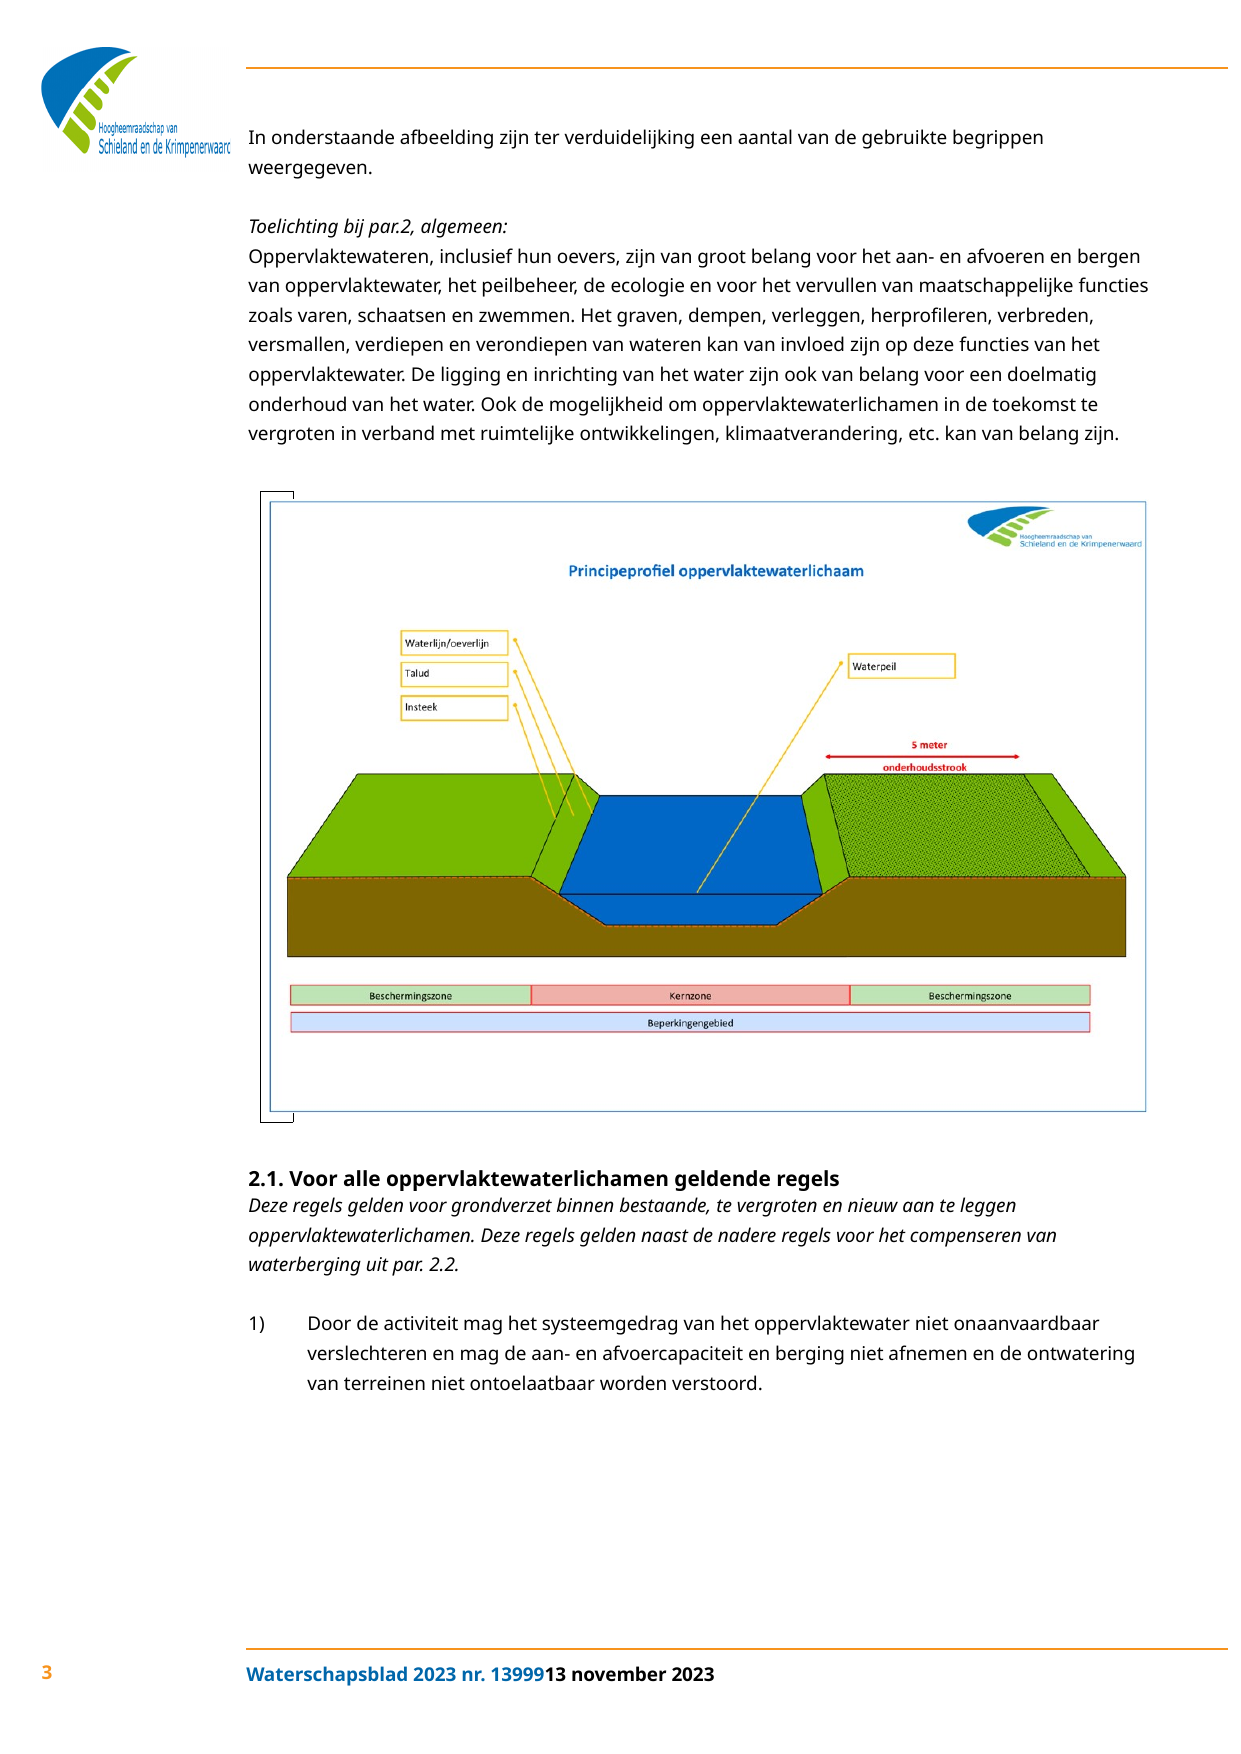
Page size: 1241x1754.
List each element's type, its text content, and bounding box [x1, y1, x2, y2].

text In onderstaande afbeelding zijn ter verduidelijking een aantal van de gebruikte begrippen weergegeven. [248, 124, 1152, 180]
picture [268, 499, 1149, 1113]
picture [41, 47, 231, 172]
text Deze regels gelden voor grondverzet binnen bestaande, te vergroten en nieuw aan te leggen oppervlaktewaterlichamen. Deze regels gelden naast de nadere regels voor het compenseren van waterberging uit par. 2.2. [248, 1192, 1152, 1277]
text 2.1. Voor alle oppervlaktewaterlichamen geldende regels [248, 1164, 1152, 1192]
table_header Toelichting bij par.2, algemeen: Oppervlaktewateren, inclusief hun oevers, zijn van groot belang voor het aan- en afvoeren en bergen van oppervlaktewater, het peilbeheer, de ecologie en voor het vervullen van maatschappelijke functies zoals varen, schaatsen en zwemmen. Het graven, dempen, verleggen, herprofileren, verbreden, versmallen, verdiepen en verondiepen van wateren kan van invloed zijn op deze functies van het oppervlaktewater. De ligging en inrichting van het water zijn ook van belang voor een doelmatig onderhoud van het water. Ook de mogelijkheid om oppervlaktewaterlichamen in de toekomst te vergroten in verband met ruimtelijke ontwikkelingen, klimaatverandering, etc. kan van belang zijn. [248, 213, 1152, 446]
list Door de activiteit mag het systeemgedrag van het oppervlaktewater niet onaanvaardbaar verslechteren en mag de aan- en afvoercapaciteit en berging niet afnemen en de ontwatering van terreinen niet ontoelaatbaar worden verstoord. [248, 1311, 1152, 1396]
